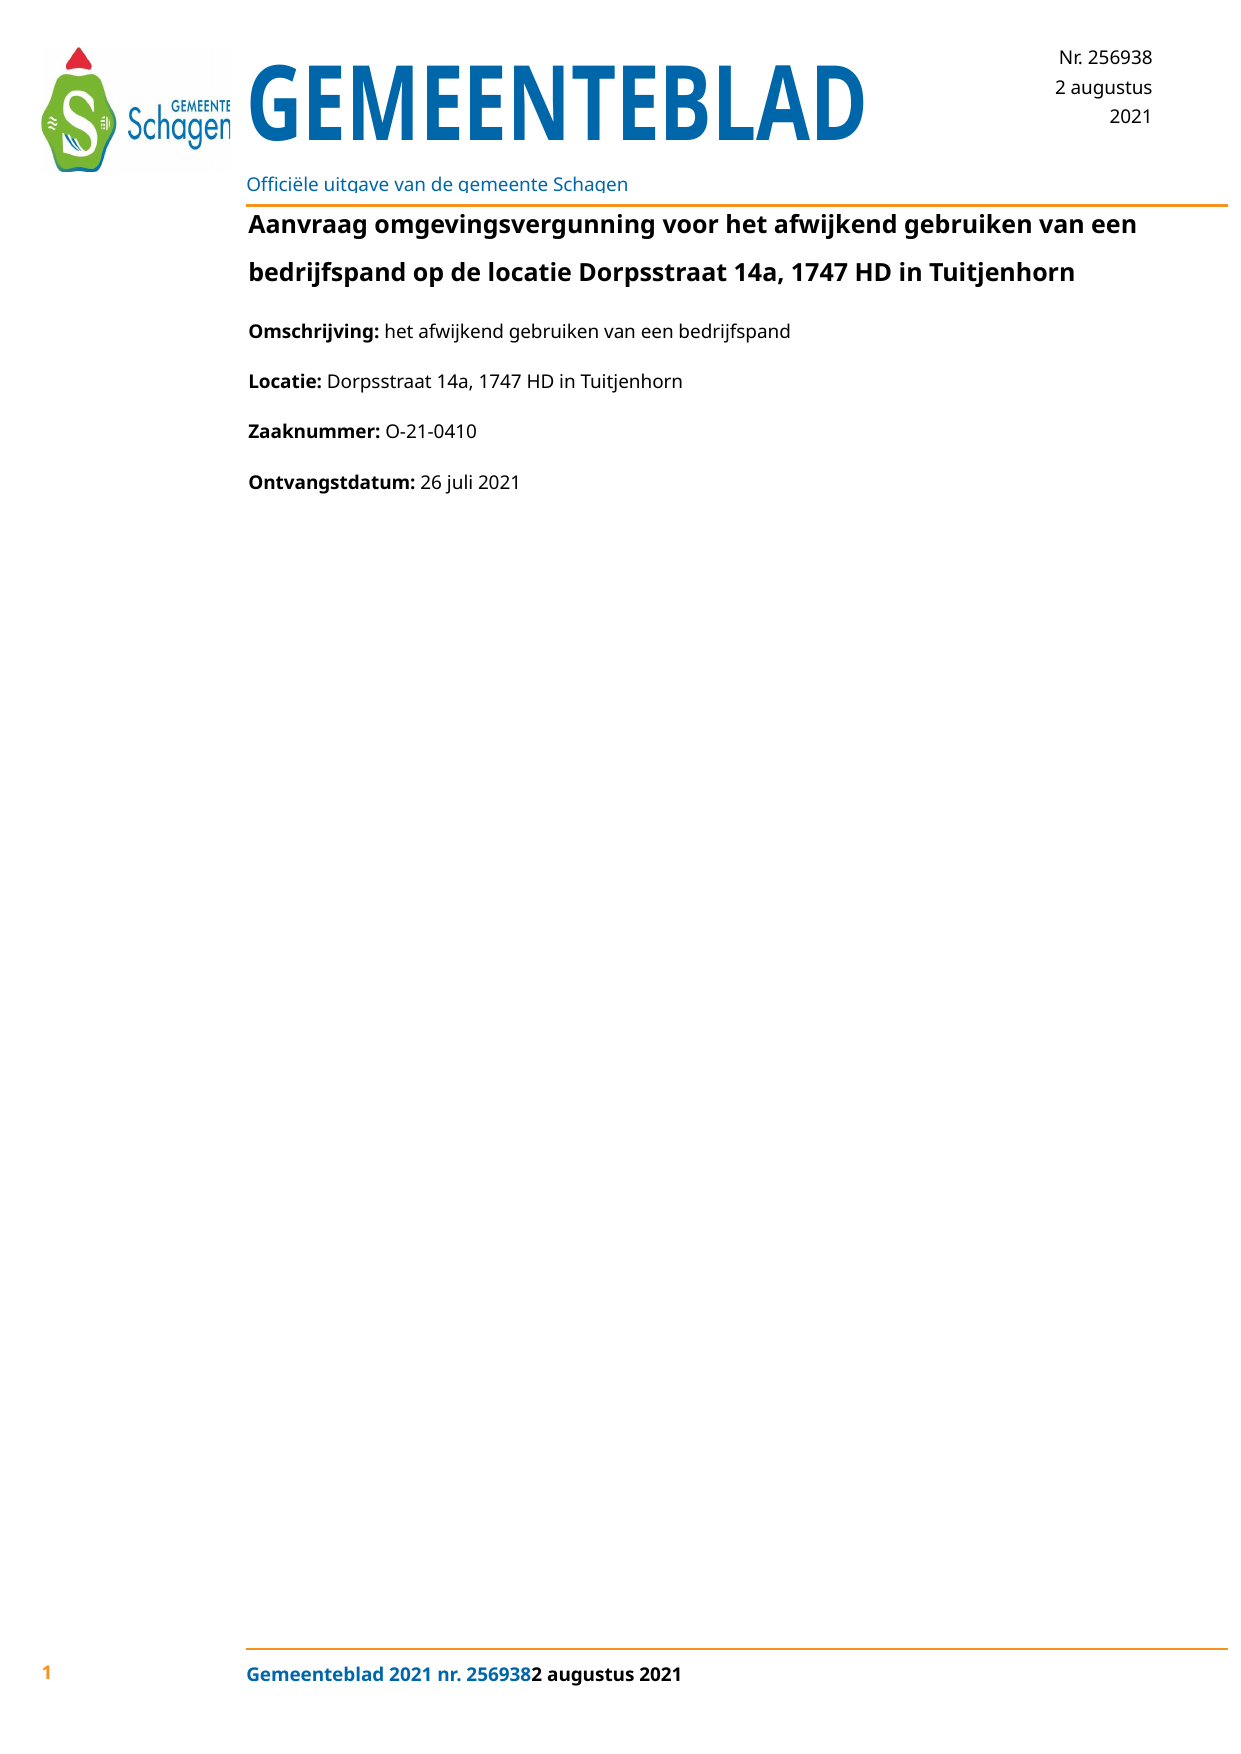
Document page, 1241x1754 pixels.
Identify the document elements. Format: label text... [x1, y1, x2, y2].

text Locatie: Dorpsstraat 14a, 1747 HD in Tuitjenhorn [248, 368, 1152, 394]
text Omschrijving: het afwijkend gebruiken van een bedrijfspand [248, 318, 1152, 344]
text Ontvangstdatum: 26 juli 2021 [248, 469, 1152, 495]
picture [41, 47, 231, 172]
text Aanvraag omgevingsvergunning voor het afwijkend gebruiken van een bedrijfspand op de locatie Dorpsstraat 14a, 1747 HD in Tuitjenhorn [248, 207, 1152, 288]
text Zaaknummer: O-21-0410 [248, 419, 1152, 444]
